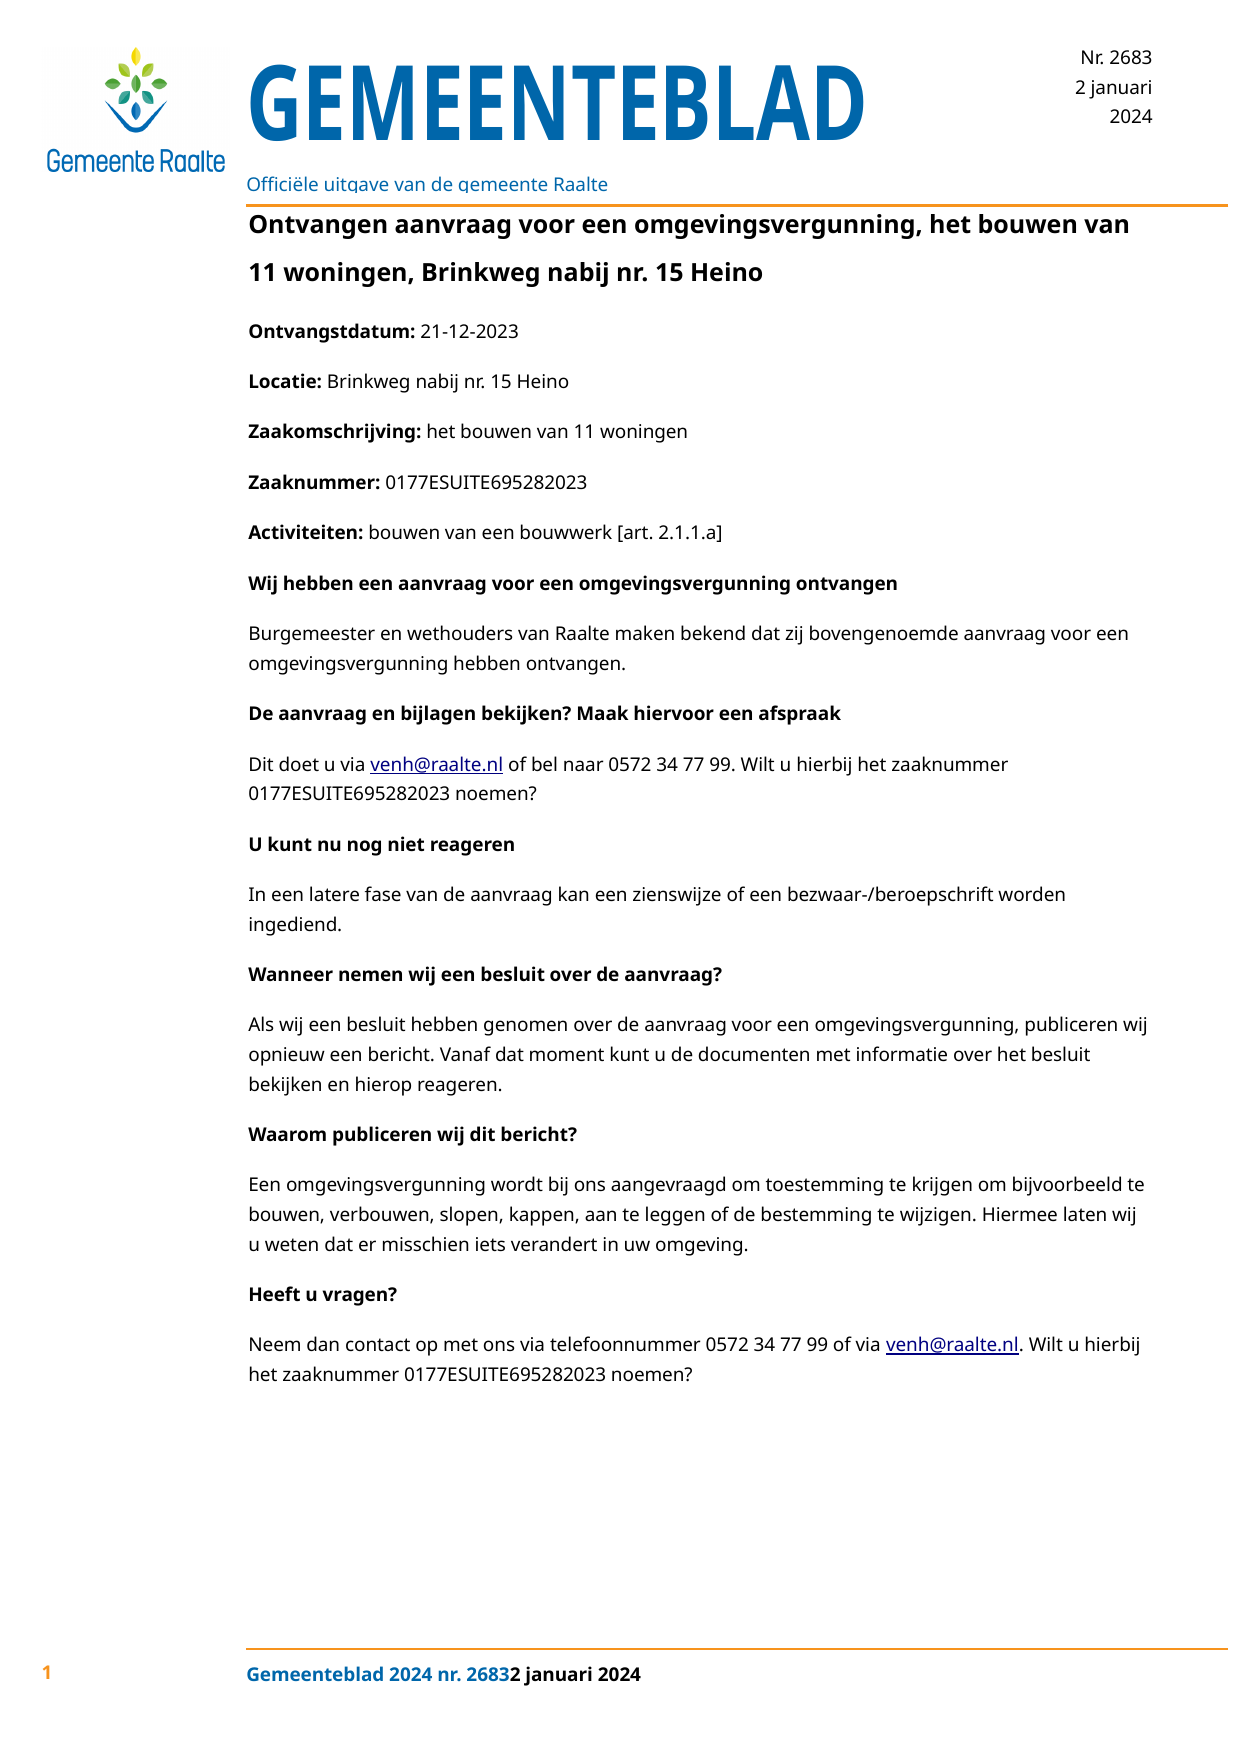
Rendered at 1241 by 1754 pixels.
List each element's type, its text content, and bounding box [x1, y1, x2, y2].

text Een omgevingsvergunning wordt bij ons aangevraagd om toestemming te krijgen om bijvoorbeeld te bouwen, verbouwen, slopen, kappen, aan te leggen of de bestemming te wijzigen. Hiermee laten wij u weten dat er misschien iets verandert in uw omgeving. [248, 1172, 1152, 1257]
text Wanneer nemen wij een besluit over de aanvraag? [248, 961, 1152, 987]
text Zaaknummer: 0177ESUITE695282023 [248, 469, 1152, 495]
text Ontvangen aanvraag voor een omgevingsvergunning, het bouwen van 11 woningen, Brinkweg nabij nr. 15 Heino [248, 207, 1152, 288]
text Heeft u vragen? [248, 1281, 1152, 1307]
text Locatie: Brinkweg nabij nr. 15 Heino [248, 368, 1152, 394]
picture [41, 47, 231, 172]
text Wij hebben een aanvraag voor een omgevingsvergunning ontvangen [248, 570, 1152, 596]
text Ontvangstdatum: 21-12-2023 [248, 318, 1152, 344]
text Waarom publiceren wij dit bericht? [248, 1121, 1152, 1147]
text Zaakomschrijving: het bouwen van 11 woningen [248, 419, 1152, 444]
text Activiteiten: bouwen van een bouwwerk [art. 2.1.1.a] [248, 519, 1152, 545]
text Neem dan contact op met ons via telefoonnummer 0572 34 77 99 of via venh@raalte.nl. Wilt u hierbij het zaaknummer 0177ESUITE695282023 noemen? [248, 1332, 1152, 1387]
text De aanvraag en bijlagen bekijken? Maak hiervoor een afspraak [248, 700, 1152, 726]
text In een latere fase van de aanvraag kan een zienswijze of een bezwaar-/beroepschrift worden ingediend. [248, 881, 1152, 937]
text Als wij een besluit hebben genomen over de aanvraag voor een omgevingsvergunning, publiceren wij opnieuw een bericht. Vanaf dat moment kunt u de documenten met informatie over het besluit bekijken en hierop reageren. [248, 1012, 1152, 1097]
text Burgemeester en wethouders van Raalte maken bekend dat zij bovengenoemde aanvraag voor een omgevingsvergunning hebben ontvangen. [248, 620, 1152, 676]
text Dit doet u via venh@raalte.nl of bel naar 0572 34 77 99. Wilt u hierbij het zaaknummer 0177ESUITE695282023 noemen? [248, 751, 1152, 806]
text U kunt nu nog niet reageren [248, 831, 1152, 857]
